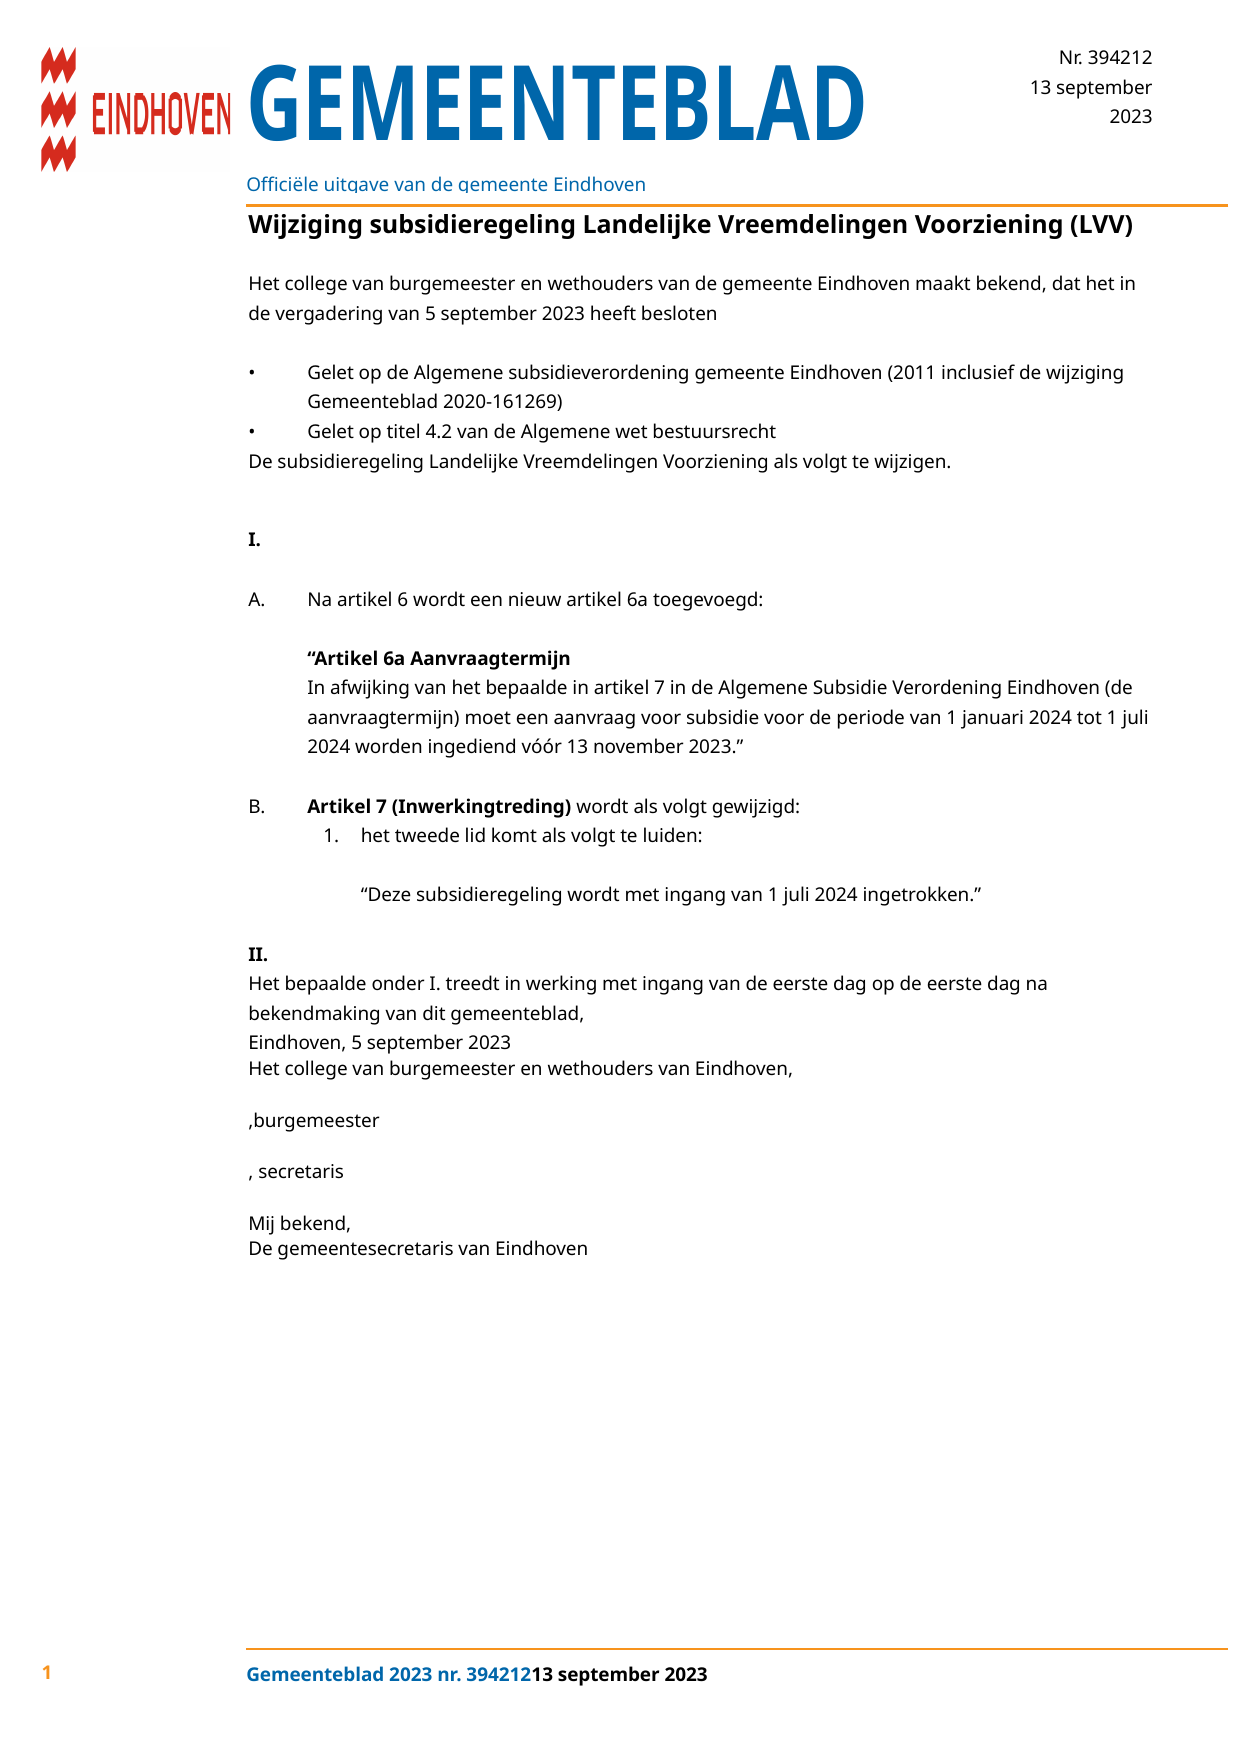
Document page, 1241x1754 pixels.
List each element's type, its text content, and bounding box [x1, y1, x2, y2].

text Het college van burgemeester en wethouders van Eindhoven, [248, 1055, 1152, 1081]
text De subsidieregeling Landelijke Vreemdelingen Voorziening als volgt te wijzigen. [248, 448, 1152, 473]
text De gemeentesecretaris van Eindhoven [248, 1235, 1152, 1261]
text Eindhoven, 5 september 2023 [248, 1029, 1152, 1055]
list Artikel 7 (Inwerkingtreding) wordt als volgt gewijzigd: [248, 793, 1152, 819]
text Het bepaalde onder I. treedt in werking met ingang van de eerste dag op de eerste dag na bekendmaking van dit gemeenteblad, [248, 970, 1152, 1026]
list “Artikel 6a Aanvraagtermijn [248, 645, 1152, 671]
text II. [248, 941, 1152, 967]
list Gelet op de Algemene subsidieverordening gemeente Eindhoven (2011 inclusief de wijziging Gemeenteblad 2020-161269) [248, 359, 1152, 414]
list het tweede lid komt als volgt te luiden: [323, 822, 1152, 848]
text I. [248, 527, 1152, 552]
list “Deze subsidieregeling wordt met ingang van 1 juli 2024 ingetrokken.” [323, 882, 1152, 907]
text , secretaris [248, 1158, 1152, 1184]
picture [41, 47, 231, 172]
text ,burgemeester [248, 1107, 1152, 1132]
list Gelet op titel 4.2 van de Algemene wet bestuursrecht [248, 418, 1152, 444]
text Mij bekend, [248, 1210, 1152, 1235]
text Het college van burgemeester en wethouders van de gemeente Eindhoven maakt bekend, dat het in de vergadering van 5 september 2023 heeft besloten [248, 270, 1152, 326]
list Na artikel 6 wordt een nieuw artikel 6a toegevoegd: [248, 586, 1152, 612]
list In afwijking van het bepaalde in artikel 7 in de Algemene Subsidie Verordening Eindhoven (de aanvraagtermijn) moet een aanvraag voor subsidie voor de periode van 1 januari 2024 tot 1 juli 2024 worden ingediend vóór 13 november 2023.” [248, 674, 1152, 759]
text Wijziging subsidieregeling Landelijke Vreemdelingen Voorziening (LVV) [248, 207, 1152, 241]
